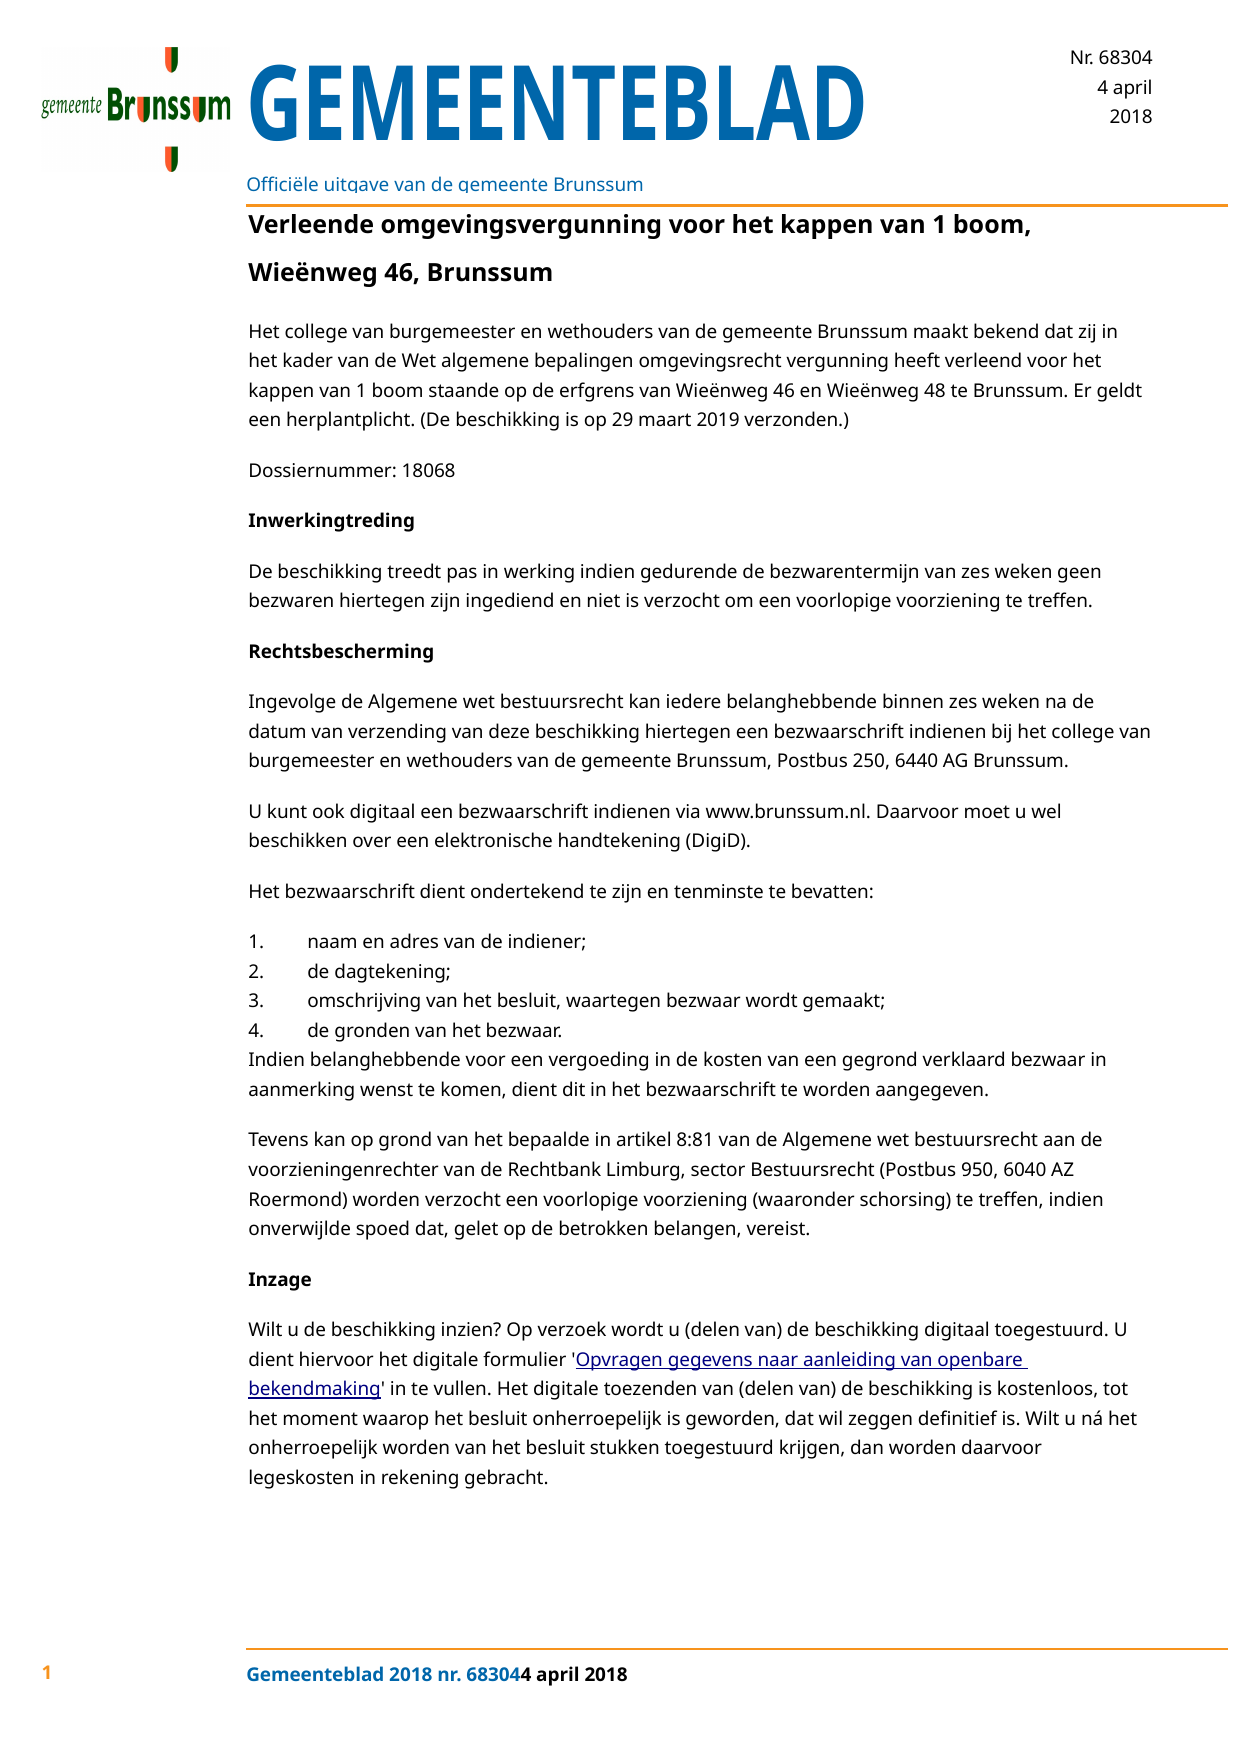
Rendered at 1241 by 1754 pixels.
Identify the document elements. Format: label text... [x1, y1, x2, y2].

text Het bezwaarschrift dient ondertekend te zijn en tenminste te bevatten: [248, 878, 1152, 904]
list de dagtekening; [248, 958, 1152, 984]
list de gronden van het bezwaar. [248, 1017, 1152, 1043]
text Wilt u de beschikking inzien? Op verzoek wordt u (delen van) de beschikking digitaal toegestuurd. U dient hiervoor het digitale formulier 'Opvragen gegevens naar aanleiding van openbare bekendmaking' in te vullen. Het digitale toezenden van (delen van) de beschikking is kostenloos, tot het moment waarop het besluit onherroepelijk is geworden, dat wil zeggen definitief is. Wilt u ná het onherroepelijk worden van het besluit stukken toegestuurd krijgen, dan worden daarvoor legeskosten in rekening gebracht. [248, 1316, 1152, 1490]
picture [41, 47, 231, 172]
text Rechtsbescherming [248, 638, 1152, 664]
list omschrijving van het besluit, waartegen bezwaar wordt gemaakt; [248, 987, 1152, 1013]
text Ingevolge de Algemene wet bestuursrecht kan iedere belanghebbende binnen zes weken na de datum van verzending van deze beschikking hiertegen een bezwaarschrift indienen bij het college van burgemeester en wethouders van de gemeente Brunssum, Postbus 250, 6440 AG Brunssum. [248, 688, 1152, 773]
text Tevens kan op grond van het bepaalde in artikel 8:81 van de Algemene wet bestuursrecht aan de voorzieningenrechter van de Rechtbank Limburg, sector Bestuursrecht (Postbus 950, 6040 AZ Roermond) worden verzocht een voorlopige voorziening (waaronder schorsing) te treffen, indien onverwijlde spoed dat, gelet op de betrokken belangen, vereist. [248, 1127, 1152, 1241]
text Indien belanghebbende voor een vergoeding in de kosten van een gegrond verklaard bezwaar in aanmerking wenst te komen, dient dit in het bezwaarschrift te worden aangegeven. [248, 1047, 1152, 1102]
text Inwerkingtreding [248, 507, 1152, 533]
list naam en adres van de indiener; [248, 928, 1152, 954]
text U kunt ook digitaal een bezwaarschrift indienen via www.brunssum.nl. Daarvoor moet u wel beschikken over een elektronische handtekening (DigiD). [248, 798, 1152, 853]
text Verleende omgevingsvergunning voor het kappen van 1 boom, Wieënweg 46, Brunssum [248, 207, 1152, 288]
text De beschikking treedt pas in werking indien gedurende de bezwarentermijn van zes weken geen bezwaren hiertegen zijn ingediend en niet is verzocht om een voorlopige voorziening te treffen. [248, 558, 1152, 613]
text Inzage [248, 1266, 1152, 1292]
text Dossiernummer: 18068 [248, 457, 1152, 483]
text Het college van burgemeester en wethouders van de gemeente Brunssum maakt bekend dat zij in het kader van de Wet algemene bepalingen omgevingsrecht vergunning heeft verleend voor het kappen van 1 boom staande op de erfgrens van Wieënweg 46 en Wieënweg 48 te Brunssum. Er geldt een herplantplicht. (De beschikking is op 29 maart 2019 verzonden.) [248, 318, 1152, 432]
